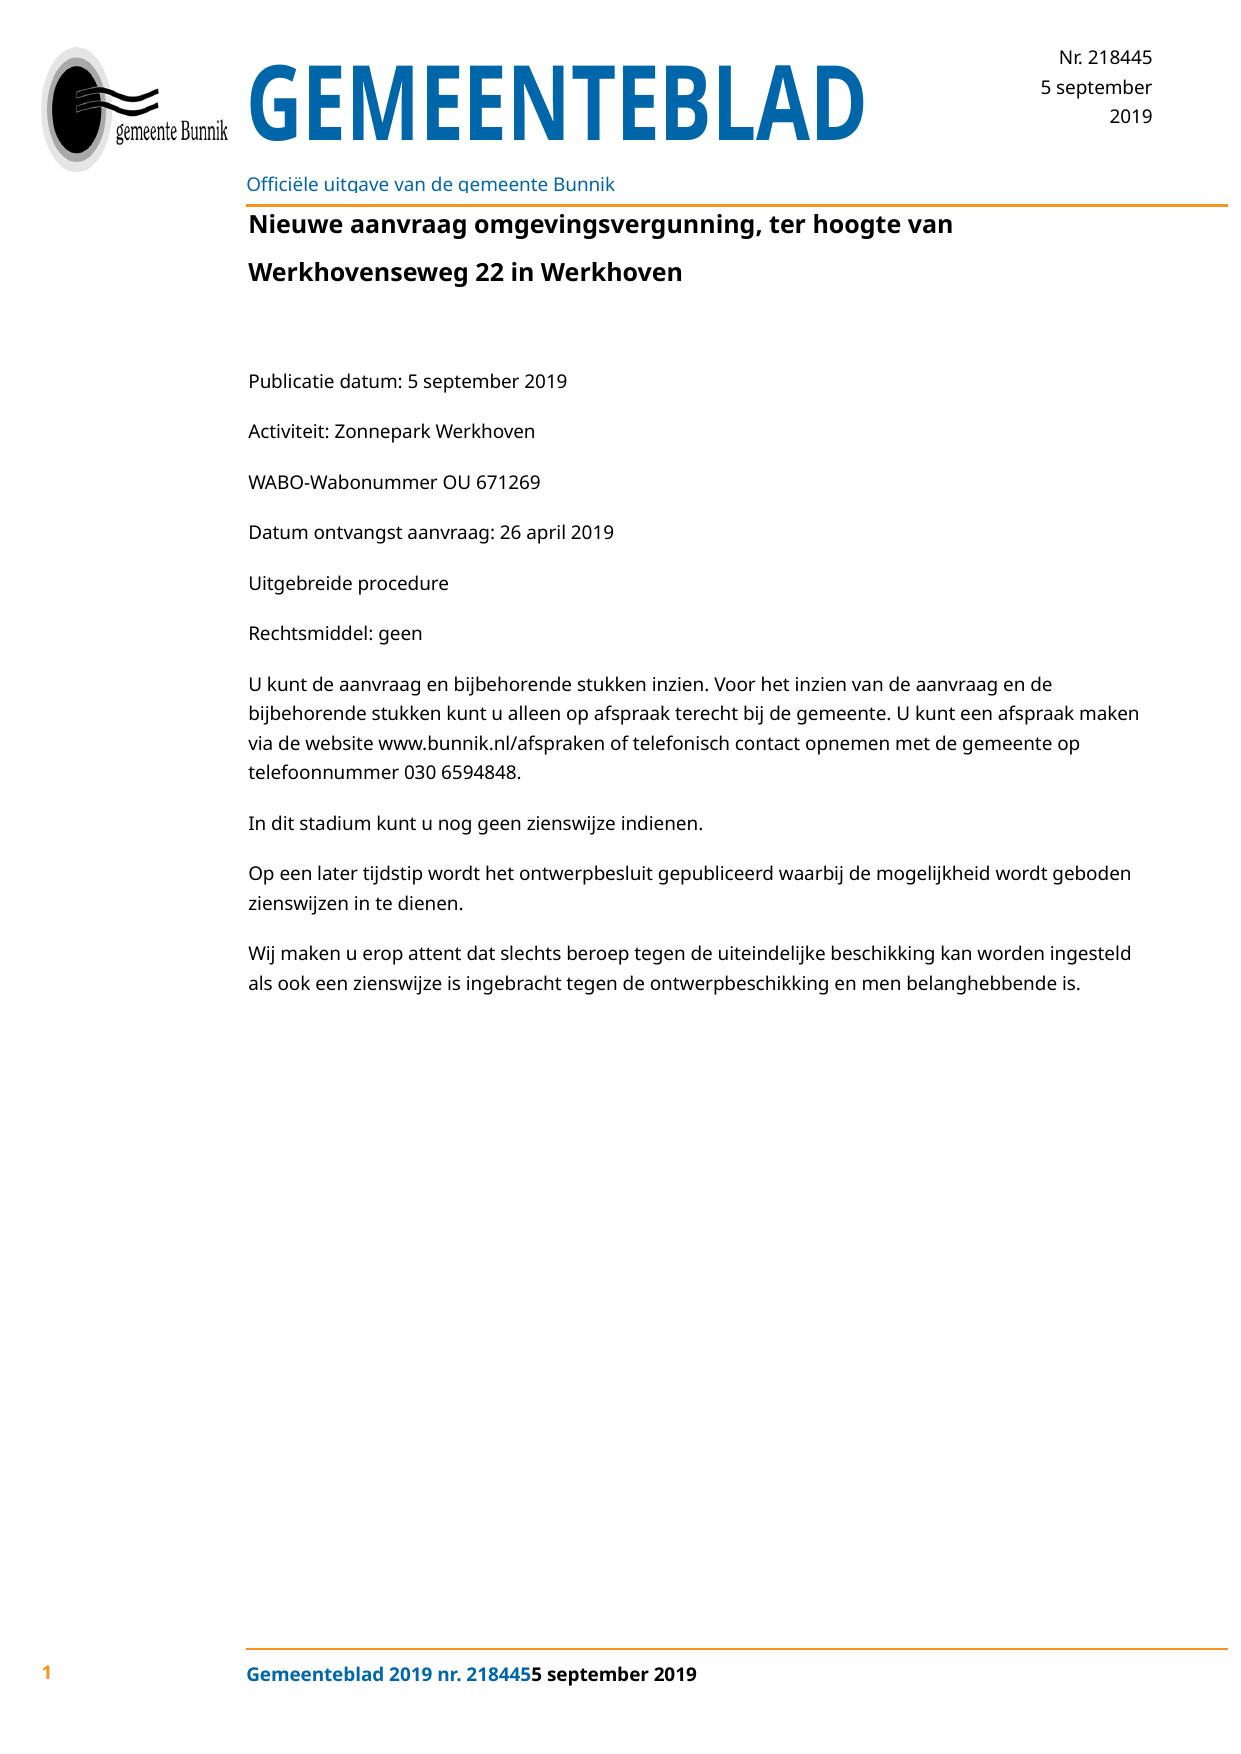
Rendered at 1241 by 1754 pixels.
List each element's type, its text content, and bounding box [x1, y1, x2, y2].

text Activiteit: Zonnepark Werkhoven [248, 419, 1152, 444]
text Datum ontvangst aanvraag: 26 april 2019 [248, 519, 1152, 545]
text Rechtsmiddel: geen [248, 620, 1152, 646]
text Uitgebreide procedure [248, 570, 1152, 596]
text WABO-Wabonummer OU 671269 [248, 469, 1152, 495]
text Op een later tijdstip wordt het ontwerpbesluit gepubliceerd waarbij de mogelijkheid wordt geboden zienswijzen in te dienen. [248, 860, 1152, 916]
text Nieuwe aanvraag omgevingsvergunning, ter hoogte van Werkhovenseweg 22 in Werkhoven [248, 207, 1152, 288]
text U kunt de aanvraag en bijbehorende stukken inzien. Voor het inzien van de aanvraag en de bijbehorende stukken kunt u alleen op afspraak terecht bij de gemeente. U kunt een afspraak maken via de website www.bunnik.nl/afspraken of telefonisch contact opnemen met de gemeente op telefoonnummer 030 6594848. [248, 671, 1152, 785]
picture [41, 47, 231, 172]
text Publicatie datum: 5 september 2019 [248, 368, 1152, 394]
text In dit stadium kunt u nog geen zienswijze indienen. [248, 810, 1152, 836]
text Wij maken u erop attent dat slechts beroep tegen de uiteindelijke beschikking kan worden ingesteld als ook een zienswijze is ingebracht tegen de ontwerpbeschikking en men belanghebbende is. [248, 940, 1152, 996]
